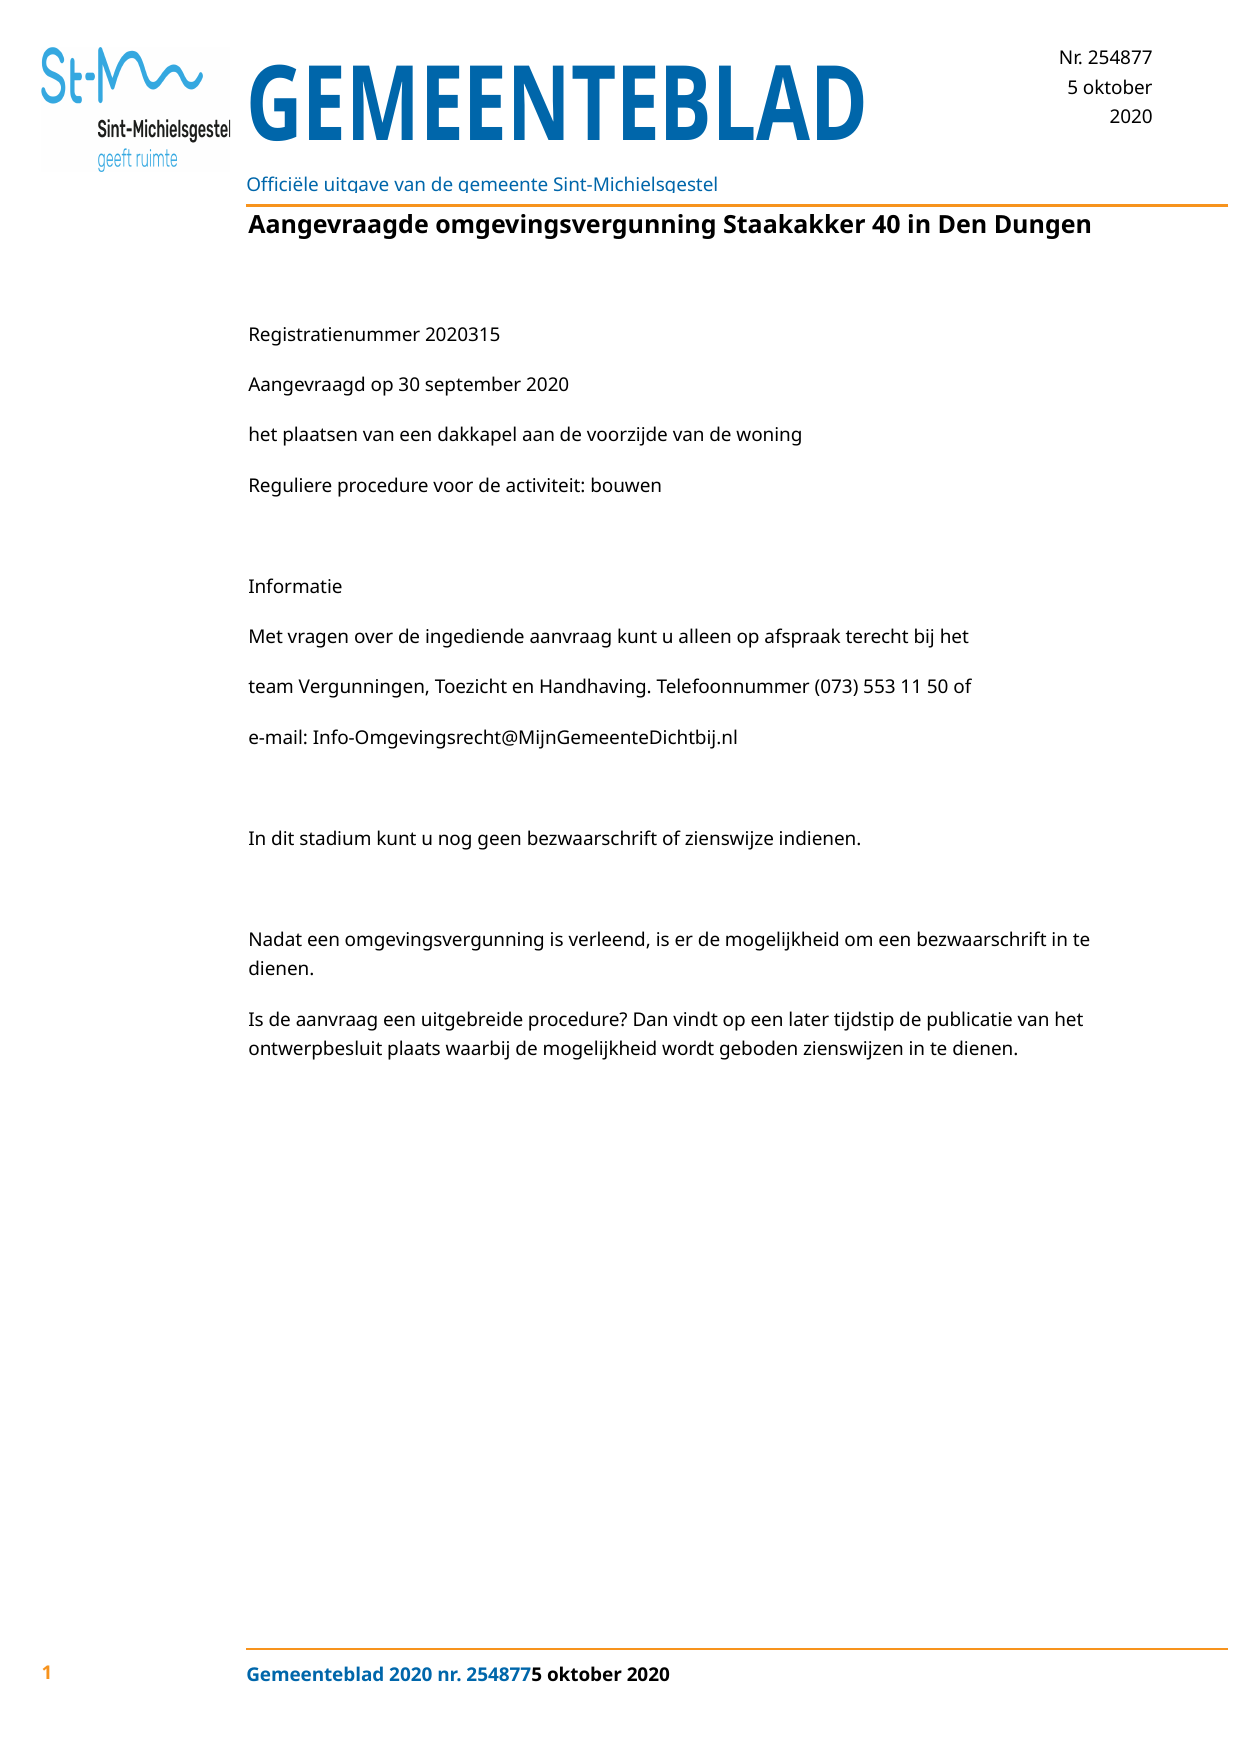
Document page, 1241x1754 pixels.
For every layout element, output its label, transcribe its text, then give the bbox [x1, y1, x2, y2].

text Is de aanvraag een uitgebreide procedure? Dan vindt op een later tijdstip de publicatie van het ontwerpbesluit plaats waarbij de mogelijkheid wordt geboden zienswijzen in te dienen. [248, 1006, 1152, 1061]
text Nadat een omgevingsvergunning is verleend, is er de mogelijkheid om een bezwaarschrift in te dienen. [248, 926, 1152, 981]
text Reguliere procedure voor de activiteit: bouwen [248, 472, 1152, 498]
text Registratienummer 2020315 [248, 321, 1152, 346]
text In dit stadium kunt u nog geen bezwaarschrift of zienswijze indienen. [248, 825, 1152, 851]
text Met vragen over de ingediende aanvraag kunt u alleen op afspraak terecht bij het [248, 623, 1152, 649]
text het plaatsen van een dakkapel aan de voorzijde van de woning [248, 422, 1152, 447]
text Informatie [248, 573, 1152, 598]
text Aangevraagde omgevingsvergunning Staakakker 40 in Den Dungen [248, 207, 1152, 241]
picture [41, 47, 231, 172]
text e-mail: Info-Omgevingsrecht@MijnGemeenteDichtbij.nl [248, 724, 1152, 750]
text Aangevraagd op 30 september 2020 [248, 371, 1152, 397]
text team Vergunningen, Toezicht en Handhaving. Telefoonnummer (073) 553 11 50 of [248, 674, 1152, 699]
